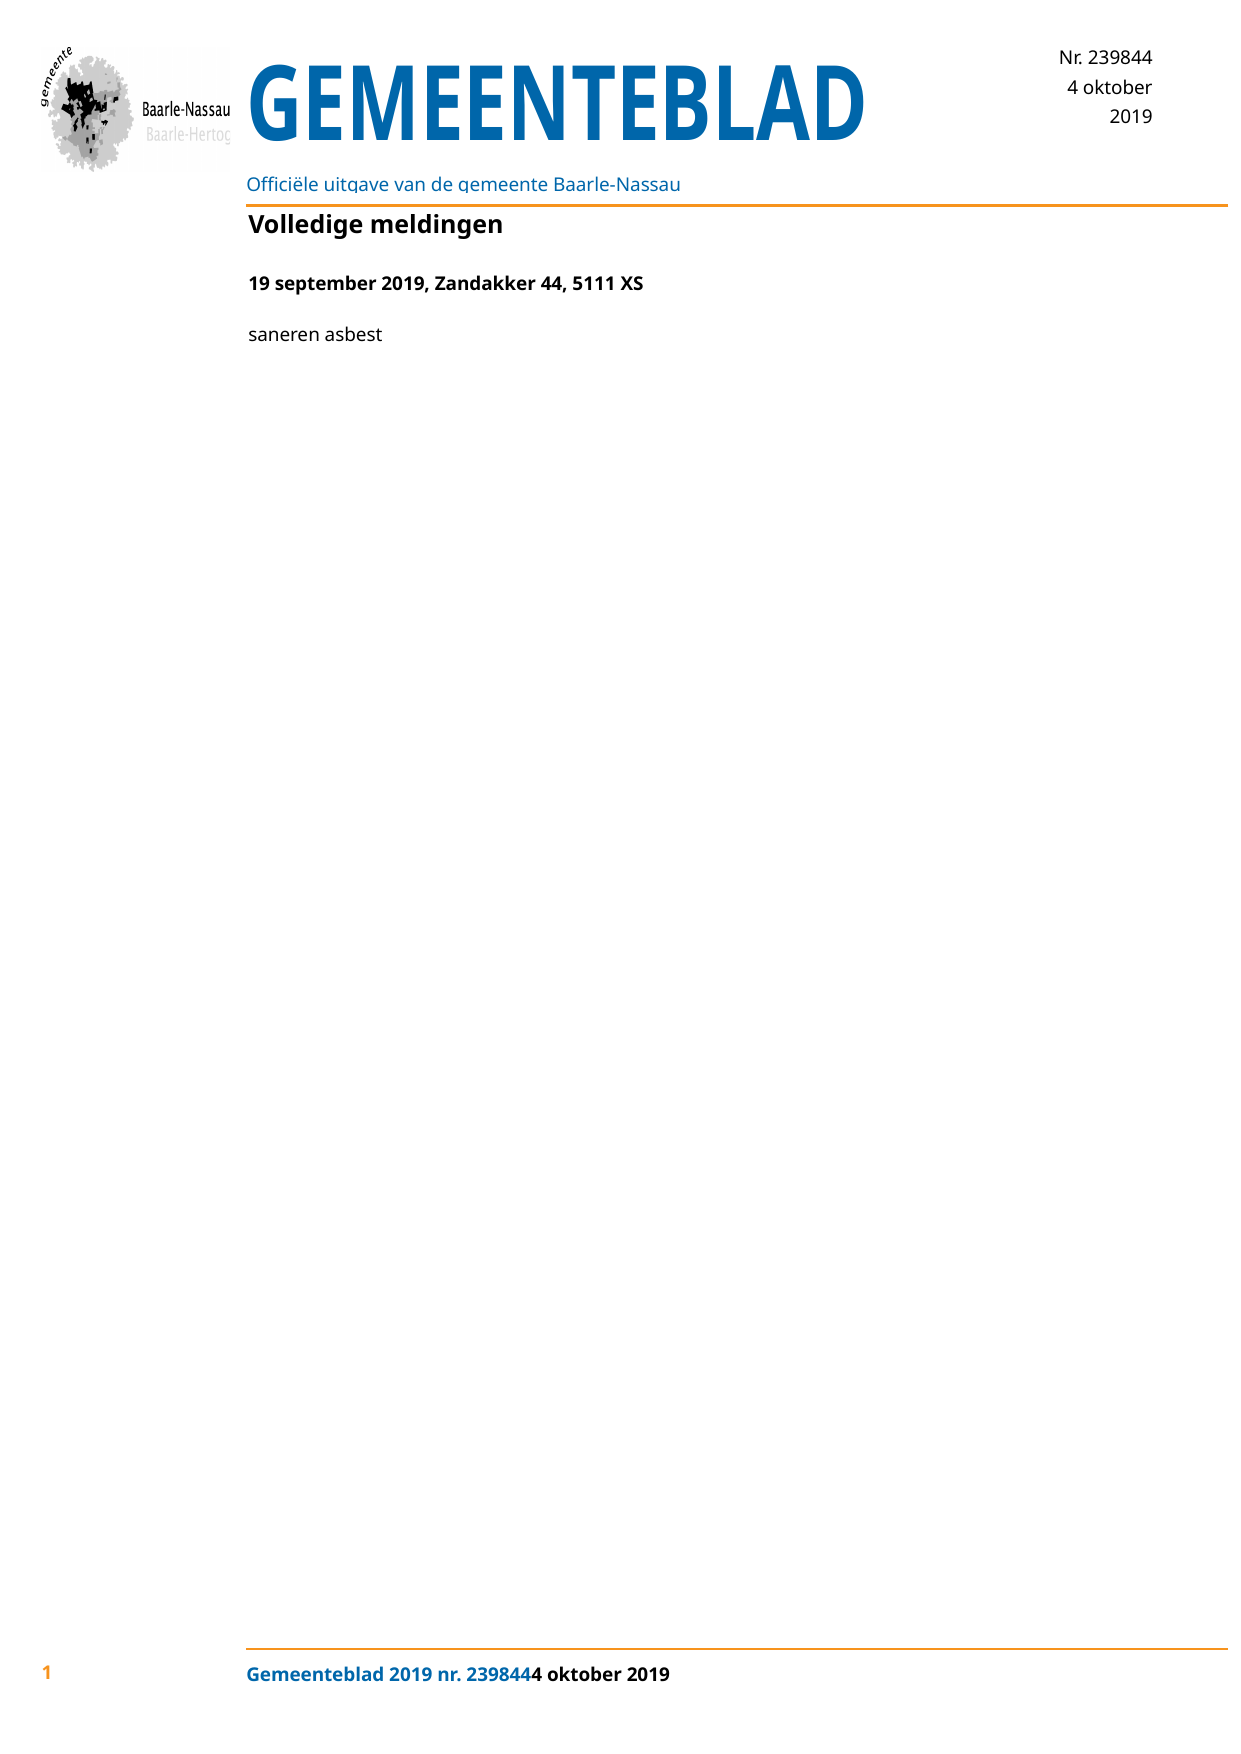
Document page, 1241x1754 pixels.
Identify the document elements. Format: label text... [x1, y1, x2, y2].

text Volledige meldingen [248, 207, 1152, 241]
text 19 september 2019, Zandakker 44, 5111 XS [248, 270, 1152, 296]
text saneren asbest [248, 321, 1152, 346]
picture [41, 47, 231, 172]
